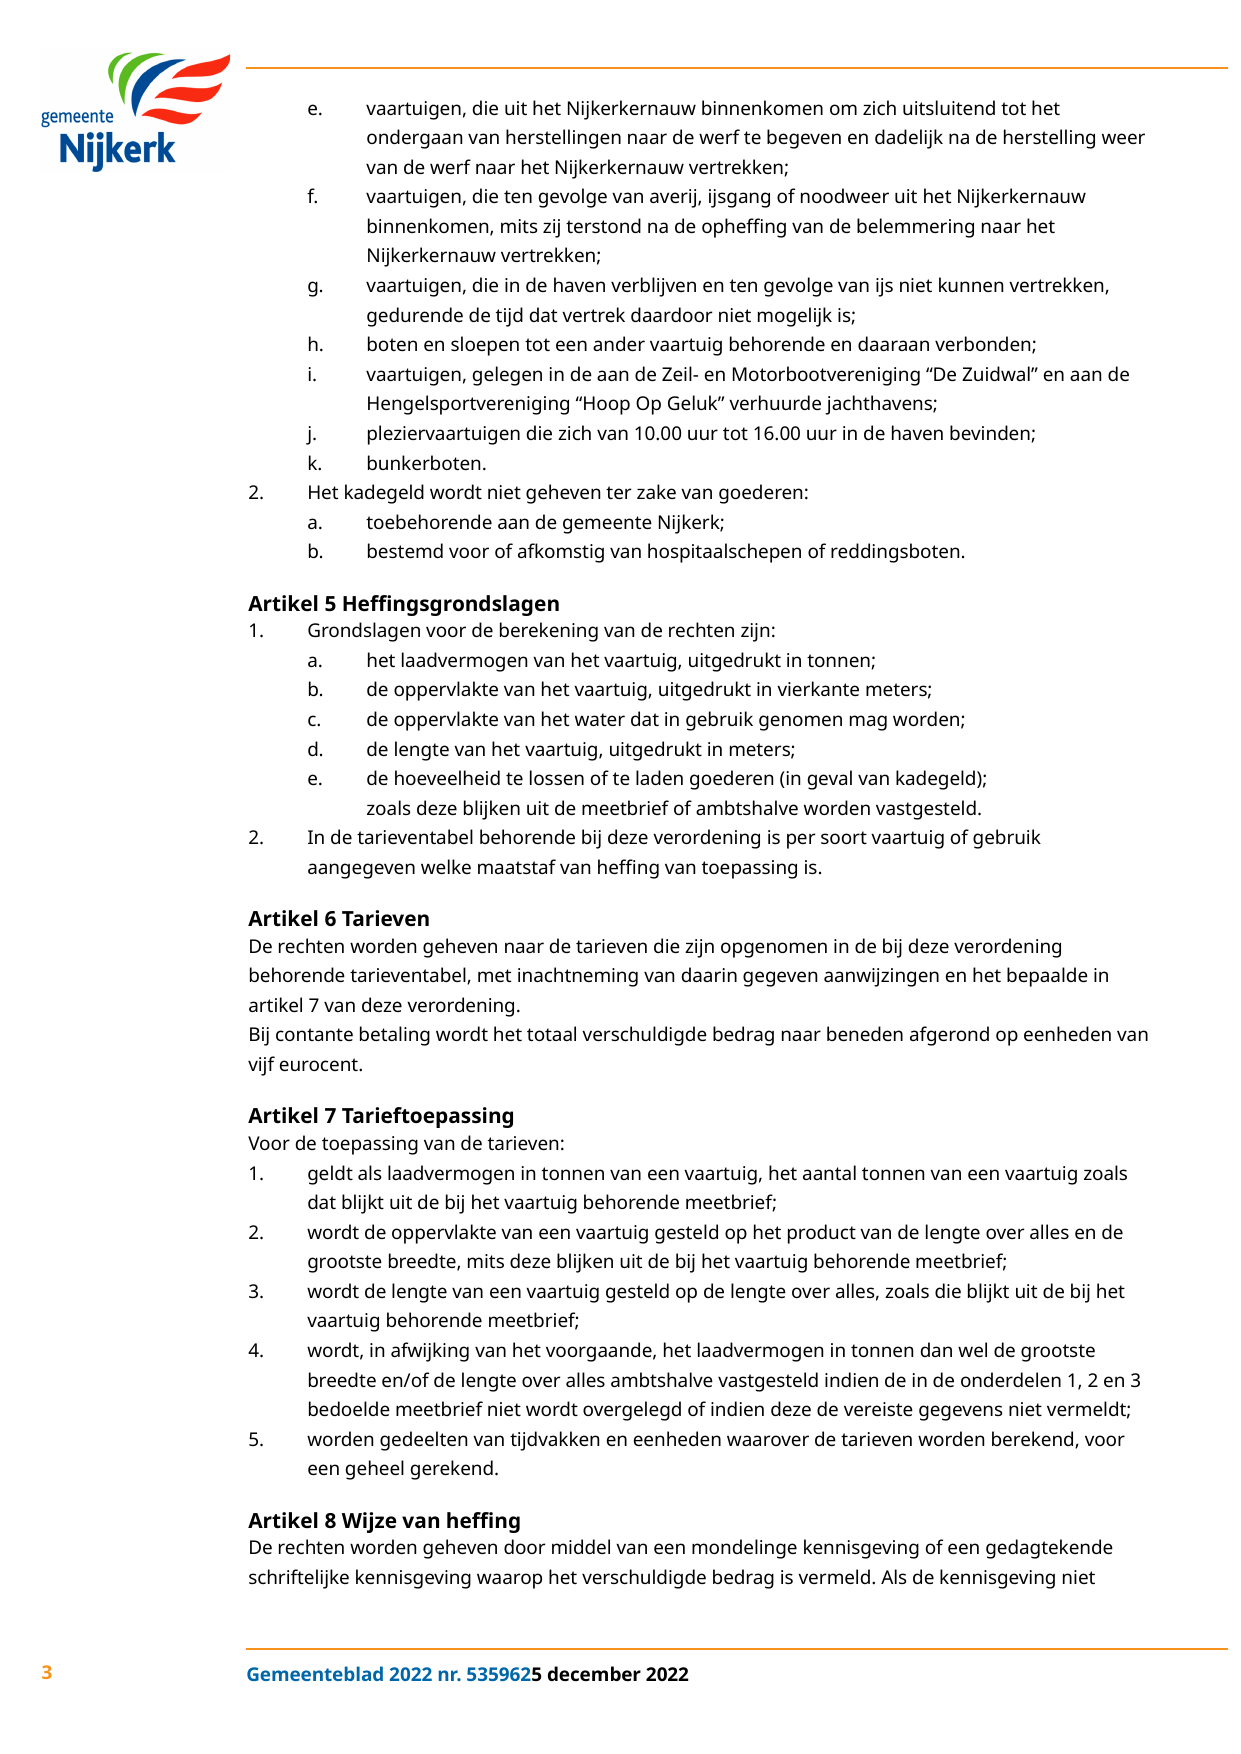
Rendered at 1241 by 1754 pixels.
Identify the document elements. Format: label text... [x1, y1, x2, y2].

text Artikel 8 Wijze van heffing [248, 1506, 1152, 1534]
text Voor de toepassing van de tarieven: [248, 1130, 1152, 1156]
list geldt als laadvermogen in tonnen van een vaartuig, het aantal tonnen van een vaartuig zoals dat blijkt uit de bij het vaartuig behorende meetbrief; [248, 1160, 1152, 1215]
text Bij contante betaling wordt het totaal verschuldigde bedrag naar beneden afgerond op eenheden van vijf eurocent. [248, 1022, 1152, 1077]
text Artikel 6 Tarieven [248, 904, 1152, 933]
list de oppervlakte van het vaartuig, uitgedrukt in vierkante meters; [307, 677, 1152, 702]
list zoals deze blijken uit de meetbrief of ambtshalve worden vastgesteld. [307, 795, 1152, 821]
list wordt de lengte van een vaartuig gesteld op de lengte over alles, zoals die blijkt uit de bij het vaartuig behorende meetbrief; [248, 1278, 1152, 1333]
text De rechten worden geheven naar de tarieven die zijn opgenomen in de bij deze verordening behorende tarieventabel, met inachtneming van daarin gegeven aanwijzingen en het bepaalde in artikel 7 van deze verordening. [248, 933, 1152, 1018]
list vaartuigen, gelegen in de aan de Zeil- en Motorbootvereniging “De Zuidwal” en aan de Hengelsportvereniging “Hoop Op Geluk” verhuurde jachthavens; [307, 361, 1152, 416]
list de hoeveelheid te lossen of te laden goederen (in geval van kadegeld); [307, 765, 1152, 791]
list de lengte van het vaartuig, uitgedrukt in meters; [307, 736, 1152, 761]
list bunkerboten. [307, 450, 1152, 476]
list wordt de oppervlakte van een vaartuig gesteld op het product van de lengte over alles en de grootste breedte, mits deze blijken uit de bij het vaartuig behorende meetbrief; [248, 1219, 1152, 1274]
list vaartuigen, die in de haven verblijven en ten gevolge van ijs niet kunnen vertrekken, gedurende de tijd dat vertrek daardoor niet mogelijk is; [307, 272, 1152, 328]
text Artikel 7 Tarieftoepassing [248, 1102, 1152, 1130]
list wordt, in afwijking van het voorgaande, het laadvermogen in tonnen dan wel de grootste breedte en/of de lengte over alles ambtshalve vastgesteld indien de in de onderdelen 1, 2 en 3 bedoelde meetbrief niet wordt overgelegd of indien deze de vereiste gegevens niet vermeldt; [248, 1337, 1152, 1422]
list bestemd voor of afkomstig van hospitaalschepen of reddingsboten. [307, 538, 1152, 564]
list de oppervlakte van het water dat in gebruik genomen mag worden; [307, 706, 1152, 732]
picture [41, 47, 231, 172]
list worden gedeelten van tijdvakken en eenheden waarover de tarieven worden berekend, voor een geheel gerekend. [248, 1426, 1152, 1481]
list het laadvermogen van het vaartuig, uitgedrukt in tonnen; [307, 647, 1152, 673]
list vaartuigen, die uit het Nijkerkernauw binnenkomen om zich uitsluitend tot het ondergaan van herstellingen naar de werf te begeven en dadelijk na de herstelling weer van de werf naar het Nijkerkernauw vertrekken; [307, 95, 1152, 180]
text Artikel 5 Heffingsgrondslagen [248, 589, 1152, 617]
list Het kadegeld wordt niet geheven ter zake van goederen: [248, 479, 1152, 505]
list In de tarieventabel behorende bij deze verordening is per soort vaartuig of gebruik aangegeven welke maatstaf van heffing van toepassing is. [248, 824, 1152, 880]
list boten en sloepen tot een ander vaartuig behorende en daaraan verbonden; [307, 331, 1152, 357]
list vaartuigen, die ten gevolge van averij, ijsgang of noodweer uit het Nijkerkernauw binnenkomen, mits zij terstond na de opheffing van de belemmering naar het Nijkerkernauw vertrekken; [307, 183, 1152, 268]
list pleziervaartuigen die zich van 10.00 uur tot 16.00 uur in de haven bevinden; [307, 420, 1152, 446]
list toebehorende aan de gemeente Nijkerk; [307, 509, 1152, 535]
text De rechten worden geheven door middel van een mondelinge kennisgeving of een gedagtekende schriftelijke kennisgeving waarop het verschuldigde bedrag is vermeld. Als de kennisgeving niet [248, 1534, 1152, 1590]
list Grondslagen voor de berekening van de rechten zijn: [248, 617, 1152, 643]
